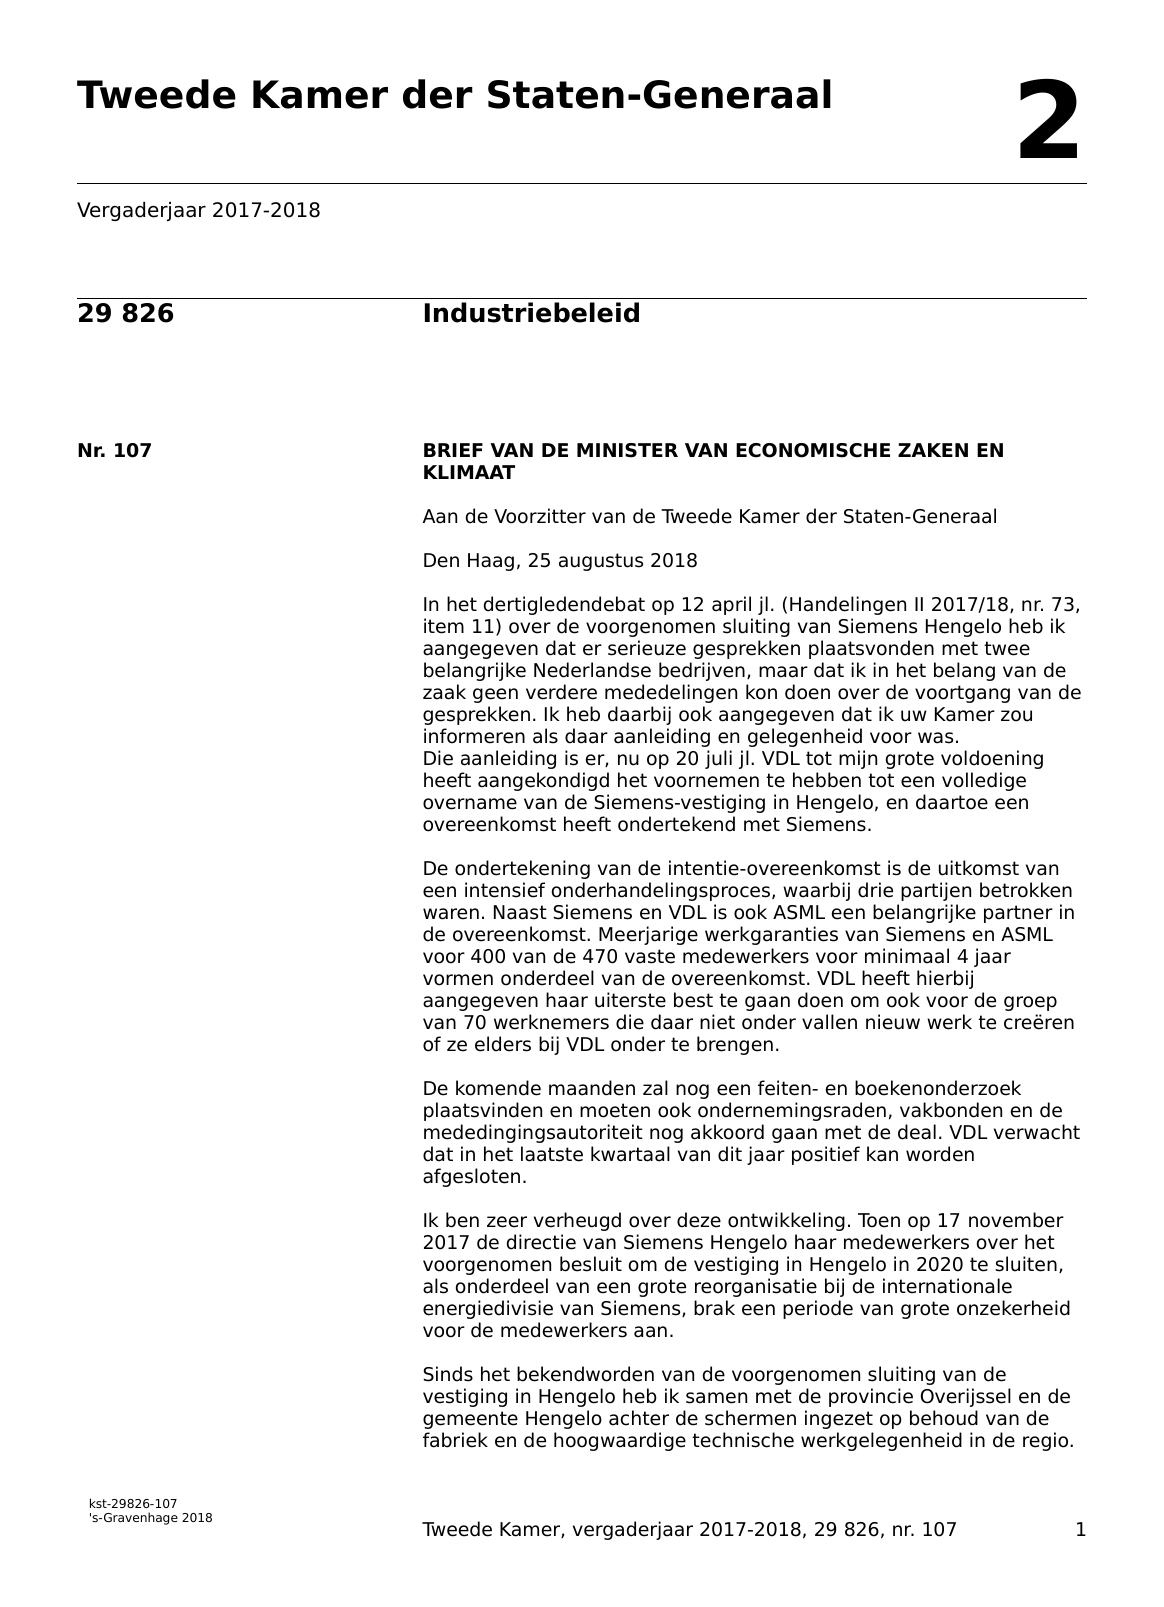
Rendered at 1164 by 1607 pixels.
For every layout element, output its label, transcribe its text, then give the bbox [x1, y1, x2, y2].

table_header Tweede Kamer der Staten-Generaal [77, 59, 886, 183]
subtitle 29 826 Industriebeleid [77, 299, 1087, 329]
text De ondertekening van de intentie-overeenkomst is de uitkomst van een intensief onderhandelingsproces, waarbij drie partijen betrokken waren. Naast Siemens en VDL is ook ASML een belangrijke partner in de overeenkomst. Meerjarige werkgaranties van Siemens en ASML voor 400 van de 470 vaste medewerkers voor minimaal 4 jaar vormen onderdeel van de overeenkomst. VDL heeft hierbij aangegeven haar uiterste best te gaan doen om ook voor de groep van 70 werknemers die daar niet onder vallen nieuw werk te creëren of ze elders bij VDL onder te brengen. [422, 858, 1087, 1056]
text De komende maanden zal nog een feiten- en boekenonderzoek plaatsvinden en moeten ook ondernemingsraden, vakbonden en de mededingingsautoriteit nog akkoord gaan met de deal. VDL verwacht dat in het laatste kwartaal van dit jaar positief kan worden afgesloten. [422, 1078, 1087, 1188]
text Aan de Voorzitter van de Tweede Kamer der Staten-Generaal [422, 506, 1087, 528]
text Sinds het bekendworden van de voorgenomen sluiting van de vestiging in Hengelo heb ik samen met de provincie Overijssel en de gemeente Hengelo achter de schermen ingezet op behoud van de fabriek en de hoogwaardige technische werkgelegenheid in de regio. [422, 1364, 1087, 1452]
text Ik ben zeer verheugd over deze ontwikkeling. Toen op 17 november 2017 de directie van Siemens Hengelo haar medewerkers over het voorgenomen besluit om de vestiging in Hengelo in 2020 te sluiten, als onderdeel van een grote reorganisatie bij de internationale energiedivisie van Siemens, brak een periode van grote onzekerheid voor de medewerkers aan. [422, 1210, 1087, 1342]
text Die aanleiding is er, nu op 20 juli jl. VDL tot mijn grote voldoening heeft aangekondigd het voornemen te hebben tot een volledige overname van de Siemens-vestiging in Hengelo, en daartoe een overeenkomst heeft ondertekend met Siemens. [422, 748, 1087, 836]
subtitle Nr. 107 BRIEF VAN DE MINISTER VAN ECONOMISCHE ZAKEN EN KLIMAAT [77, 440, 1087, 484]
text Den Haag, 25 augustus 2018 [422, 550, 1087, 572]
text In het dertigledendebat op 12 april jl. (Handelingen II 2017/18, nr. 73, item 11) over de voorgenomen sluiting van Siemens Hengelo heb ik aangegeven dat er serieuze gesprekken plaatsvonden met twee belangrijke Nederlandse bedrijven, maar dat ik in het belang van de zaak geen verdere mededelingen kon doen over de voortgang van de gesprekken. Ik heb daarbij ook aangegeven dat ik uw Kamer zou informeren als daar aanleiding en gelegenheid voor was. [422, 594, 1087, 748]
text kst-29826-107 [88, 1497, 323, 1511]
table_header 2 [886, 59, 1087, 183]
table_cell Vergaderjaar 2017-2018 [77, 184, 1087, 298]
text 's-Gravenhage 2018 [88, 1511, 323, 1525]
